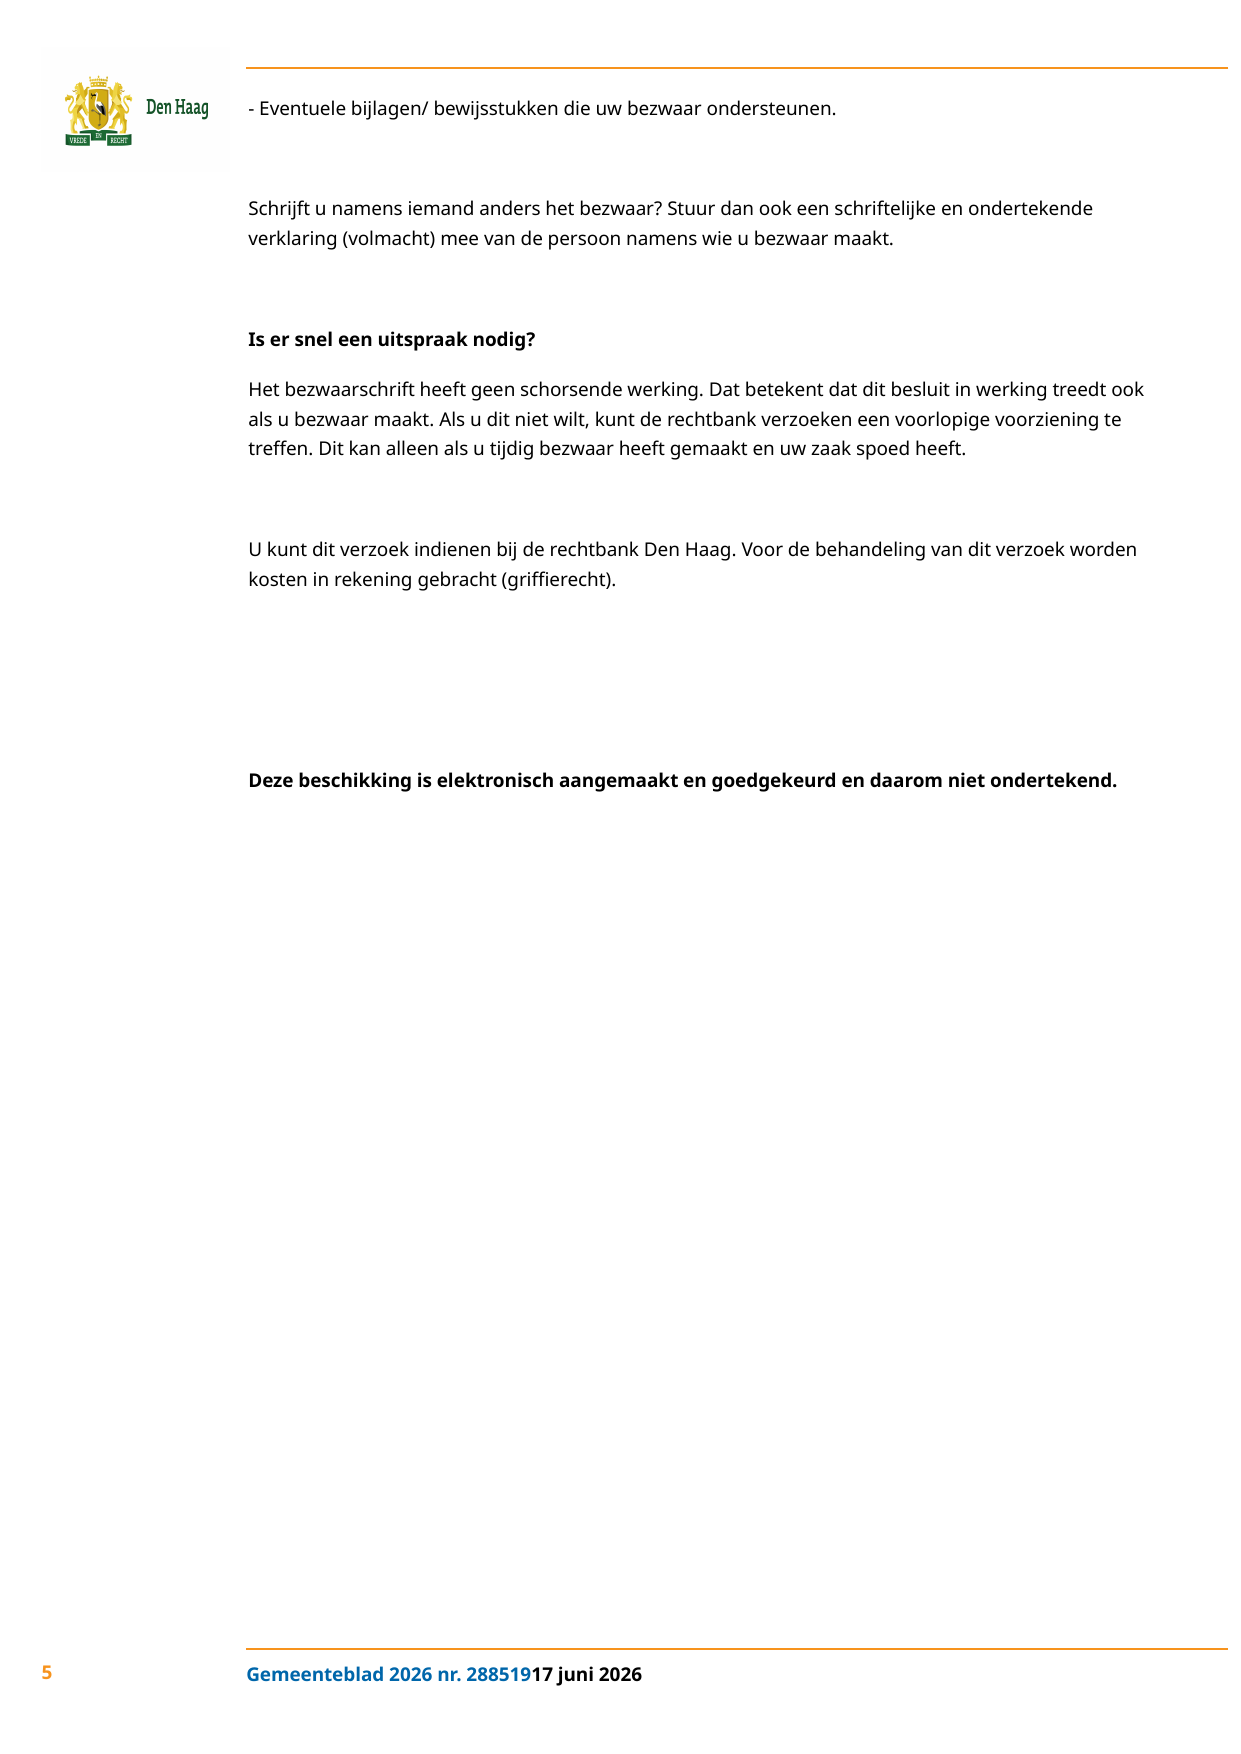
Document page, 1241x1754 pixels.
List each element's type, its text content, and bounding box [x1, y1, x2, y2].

text Schrijft u namens iemand anders het bezwaar? Stuur dan ook een schriftelijke en ondertekende verklaring (volmacht) mee van de persoon namens wie u bezwaar maakt. [248, 196, 1152, 251]
text Deze beschikking is elektronisch aangemaakt en goedgekeurd en daarom niet ondertekend. [248, 768, 1152, 793]
picture [41, 47, 231, 172]
text U kunt dit verzoek indienen bij de rechtbank Den Haag. Voor de behandeling van dit verzoek worden kosten in rekening gebracht (griffierecht). [248, 536, 1152, 592]
text Het bezwaarschrift heeft geen schorsende werking. Dat betekent dat dit besluit in werking treedt ook als u bezwaar maakt. Als u dit niet wilt, kunt de rechtbank verzoeken een voorlopige voorziening te treffen. Dit kan alleen als u tijdig bezwaar heeft gemaakt en uw zaak spoed heeft. [248, 376, 1152, 461]
text Is er snel een uitspraak nodig? [248, 326, 1152, 352]
text - Eventuele bijlagen/ bewijsstukken die uw bezwaar ondersteunen. [248, 95, 1152, 121]
